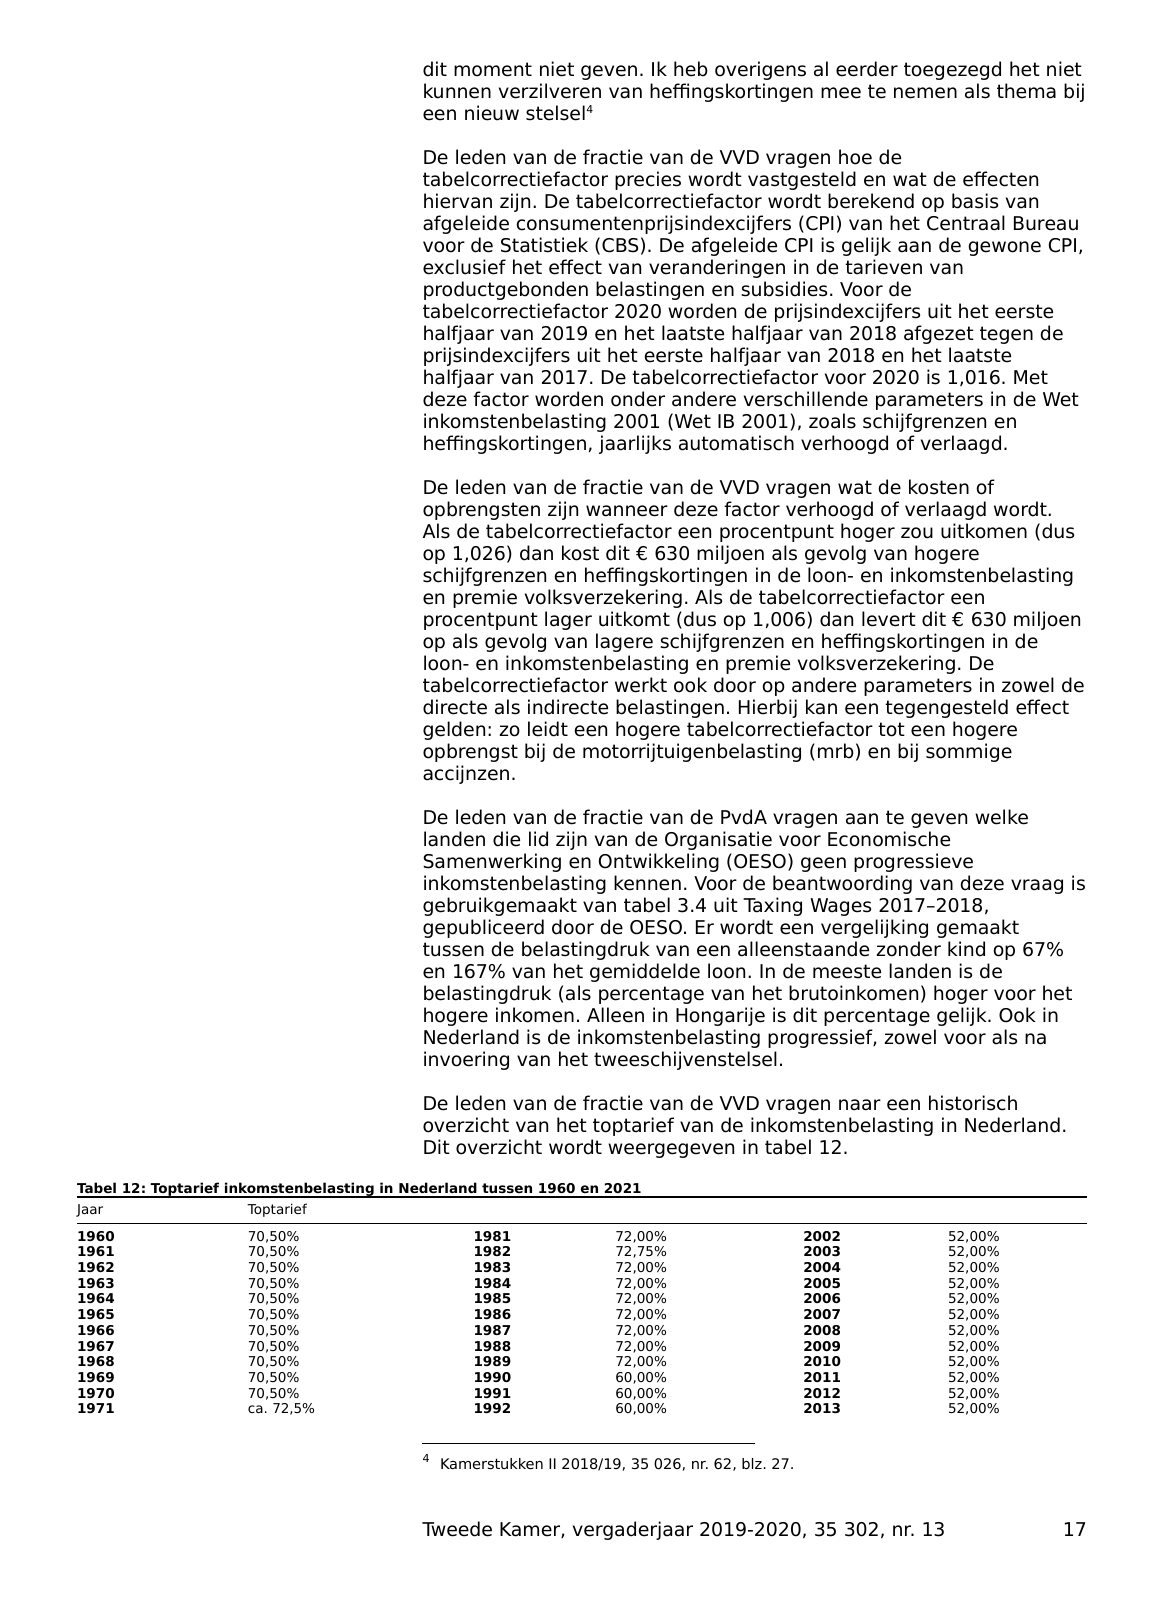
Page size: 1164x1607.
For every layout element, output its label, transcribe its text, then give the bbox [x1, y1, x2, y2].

table_cell 70,50% [242, 1291, 427, 1307]
text De leden van de fractie van de VVD vragen naar een historisch overzicht van het toptarief van de inkomstenbelasting in Nederland. Dit overzicht wordt weergegeven in tabel 12. [422, 1093, 1087, 1159]
table_cell 1971 [77, 1401, 242, 1417]
table_cell 2013 [797, 1401, 942, 1417]
table_cell 1969 [77, 1370, 242, 1386]
table_cell 1960 [77, 1224, 242, 1244]
table_cell 1963 [77, 1276, 242, 1291]
table_cell 1968 [77, 1354, 242, 1370]
table_cell 70,50% [242, 1244, 427, 1260]
table_cell 2006 [797, 1291, 942, 1307]
table_cell 1990 [467, 1370, 609, 1386]
table_cell 52,00% [942, 1276, 1087, 1291]
table_cell 1965 [77, 1307, 242, 1323]
table_cell Toptarief [242, 1198, 427, 1223]
table_cell 1984 [467, 1276, 609, 1291]
table_cell 70,50% [242, 1323, 427, 1338]
table_cell 72,00% [609, 1354, 754, 1370]
table_cell 1983 [467, 1260, 609, 1276]
table_cell 52,00% [942, 1244, 1087, 1260]
text Kamerstukken II 2018/19, 35 026, nr. 62, blz. 27. [422, 1452, 1087, 1474]
table_cell 70,50% [242, 1386, 427, 1401]
table_cell [754, 1276, 797, 1291]
table_cell 72,75% [609, 1244, 754, 1260]
text De leden van de fractie van de VVD vragen wat de kosten of opbrengsten zijn wanneer deze factor verhoogd of verlaagd wordt. Als de tabelcorrectiefactor een procentpunt hoger zou uitkomen (dus op 1,026) dan kost dit € 630 miljoen als gevolg van hogere schijfgrenzen en heffingskortingen in de loon- en inkomstenbelasting en premie volksverzekering. Als de tabelcorrectiefactor een procentpunt lager uitkomt (dus op 1,006) dan levert dit € 630 miljoen op als gevolg van lagere schijfgrenzen en heffingskortingen in de loon- en inkomstenbelasting en premie volksverzekering. De tabelcorrectiefactor werkt ook door op andere parameters in zowel de directe als indirecte belastingen. Hierbij kan een tegengesteld effect gelden: zo leidt een hogere tabelcorrectiefactor tot een hogere opbrengst bij de motorrijtuigenbelasting (mrb) en bij sommige accijnzen. [422, 477, 1087, 785]
table_cell 1989 [467, 1354, 609, 1370]
table_cell 2010 [797, 1354, 942, 1370]
table_cell 52,00% [942, 1339, 1087, 1354]
table_cell [754, 1370, 797, 1386]
table_cell [754, 1224, 797, 1244]
text De leden van de fractie van de VVD vragen hoe de tabelcorrectiefactor precies wordt vastgesteld en wat de effecten hiervan zijn. De tabelcorrectiefactor wordt berekend op basis van afgeleide consumentenprijsindexcijfers (CPI) van het Centraal Bureau voor de Statistiek (CBS). De afgeleide CPI is gelijk aan de gewone CPI, exclusief het effect van veranderingen in de tarieven van productgebonden belastingen en subsidies. Voor de tabelcorrectiefactor 2020 worden de prijsindexcijfers uit het eerste halfjaar van 2019 en het laatste halfjaar van 2018 afgezet tegen de prijsindexcijfers uit het eerste halfjaar van 2018 en het laatste halfjaar van 2017. De tabelcorrectiefactor voor 2020 is 1,016. Met deze factor worden onder andere verschillende parameters in de Wet inkomstenbelasting 2001 (Wet IB 2001), zoals schijfgrenzen en heffingskortingen, jaarlijks automatisch verhoogd of verlaagd. [422, 147, 1087, 455]
table_cell ca. 72,5% [242, 1401, 427, 1417]
table_cell [427, 1370, 467, 1386]
table_cell 70,50% [242, 1370, 427, 1386]
table_cell 70,50% [242, 1224, 427, 1244]
table_cell [427, 1244, 467, 1260]
table_cell 2011 [797, 1370, 942, 1386]
table_cell 1986 [467, 1307, 609, 1323]
table_cell [427, 1307, 467, 1323]
text De leden van de fractie van de PvdA vragen aan te geven welke landen die lid zijn van de Organisatie voor Economische Samenwerking en Ontwikkeling (OESO) geen progressieve inkomstenbelasting kennen. Voor de beantwoording van deze vraag is gebruikgemaakt van tabel 3.4 uit Taxing Wages 2017–2018, gepubliceerd door de OESO. Er wordt een vergelijking gemaakt tussen de belastingdruk van een alleenstaande zonder kind op 67% en 167% van het gemiddelde loon. In de meeste landen is de belastingdruk (als percentage van het brutoinkomen) hoger voor het hogere inkomen. Alleen in Hongarije is dit percentage gelijk. Ook in Nederland is de inkomstenbelasting progressief, zowel voor als na invoering van het tweeschijvenstelsel. [422, 807, 1087, 1071]
table_cell 2002 [797, 1224, 942, 1244]
table_cell 1967 [77, 1339, 242, 1354]
table_cell 1988 [467, 1339, 609, 1354]
text dit moment niet geven. Ik heb overigens al eerder toegezegd het niet kunnen verzilveren van heffingskortingen mee te nemen als thema bij een nieuw stelsel [422, 59, 1087, 125]
table_cell [609, 1198, 754, 1223]
table_cell 60,00% [609, 1370, 754, 1386]
table_cell 60,00% [609, 1386, 754, 1401]
table_cell [754, 1339, 797, 1354]
table_cell 52,00% [942, 1224, 1087, 1244]
table_cell [754, 1198, 797, 1223]
table_cell 52,00% [942, 1386, 1087, 1401]
table_cell [797, 1198, 942, 1223]
table_cell 1961 [77, 1244, 242, 1260]
table_cell 70,50% [242, 1260, 427, 1276]
table_cell 52,00% [942, 1291, 1087, 1307]
table_cell 72,00% [609, 1323, 754, 1338]
table_header Tabel 12: Toptarief inkomstenbelasting in Nederland tussen 1960 en 2021 [77, 1181, 1087, 1196]
table_cell [427, 1354, 467, 1370]
table_cell 70,50% [242, 1339, 427, 1354]
table_cell [427, 1260, 467, 1276]
table_cell [427, 1291, 467, 1307]
table_cell [427, 1339, 467, 1354]
table_cell 2008 [797, 1323, 942, 1338]
table_cell 72,00% [609, 1276, 754, 1291]
table_cell 1991 [467, 1386, 609, 1401]
table_cell [942, 1198, 1087, 1223]
table_cell 2003 [797, 1244, 942, 1260]
table_cell [467, 1198, 609, 1223]
table_cell 52,00% [942, 1354, 1087, 1370]
table_cell 70,50% [242, 1307, 427, 1323]
table_cell 1962 [77, 1260, 242, 1276]
table_cell 72,00% [609, 1291, 754, 1307]
table_cell 70,50% [242, 1276, 427, 1291]
table_cell [427, 1198, 467, 1223]
table_cell 72,00% [609, 1260, 754, 1276]
table_cell [427, 1224, 467, 1244]
table_cell [754, 1401, 797, 1417]
table_cell 52,00% [942, 1260, 1087, 1276]
table_cell 52,00% [942, 1370, 1087, 1386]
table_cell [427, 1276, 467, 1291]
table_cell 2005 [797, 1276, 942, 1291]
table_cell 2009 [797, 1339, 942, 1354]
table_cell [754, 1244, 797, 1260]
table_cell 72,00% [609, 1339, 754, 1354]
table_cell 1981 [467, 1224, 609, 1244]
table_cell 72,00% [609, 1224, 754, 1244]
table_cell [754, 1307, 797, 1323]
table_cell 1970 [77, 1386, 242, 1401]
table_cell [754, 1354, 797, 1370]
table_cell 60,00% [609, 1401, 754, 1417]
table_cell 2012 [797, 1386, 942, 1401]
table_cell 52,00% [942, 1401, 1087, 1417]
table_cell 72,00% [609, 1307, 754, 1323]
table_cell 1966 [77, 1323, 242, 1338]
table_cell [427, 1401, 467, 1417]
table_cell 1982 [467, 1244, 609, 1260]
table_cell 1985 [467, 1291, 609, 1307]
table_cell Jaar [77, 1198, 242, 1223]
table_cell [427, 1386, 467, 1401]
table_cell [754, 1323, 797, 1338]
table_cell 70,50% [242, 1354, 427, 1370]
table_cell 1964 [77, 1291, 242, 1307]
table_cell [754, 1291, 797, 1307]
table_cell 1992 [467, 1401, 609, 1417]
table_cell [427, 1323, 467, 1338]
table_cell 2004 [797, 1260, 942, 1276]
table_cell 52,00% [942, 1323, 1087, 1338]
table_cell [754, 1260, 797, 1276]
table_cell 2007 [797, 1307, 942, 1323]
table_cell 1987 [467, 1323, 609, 1338]
table_cell [754, 1386, 797, 1401]
table_cell 52,00% [942, 1307, 1087, 1323]
